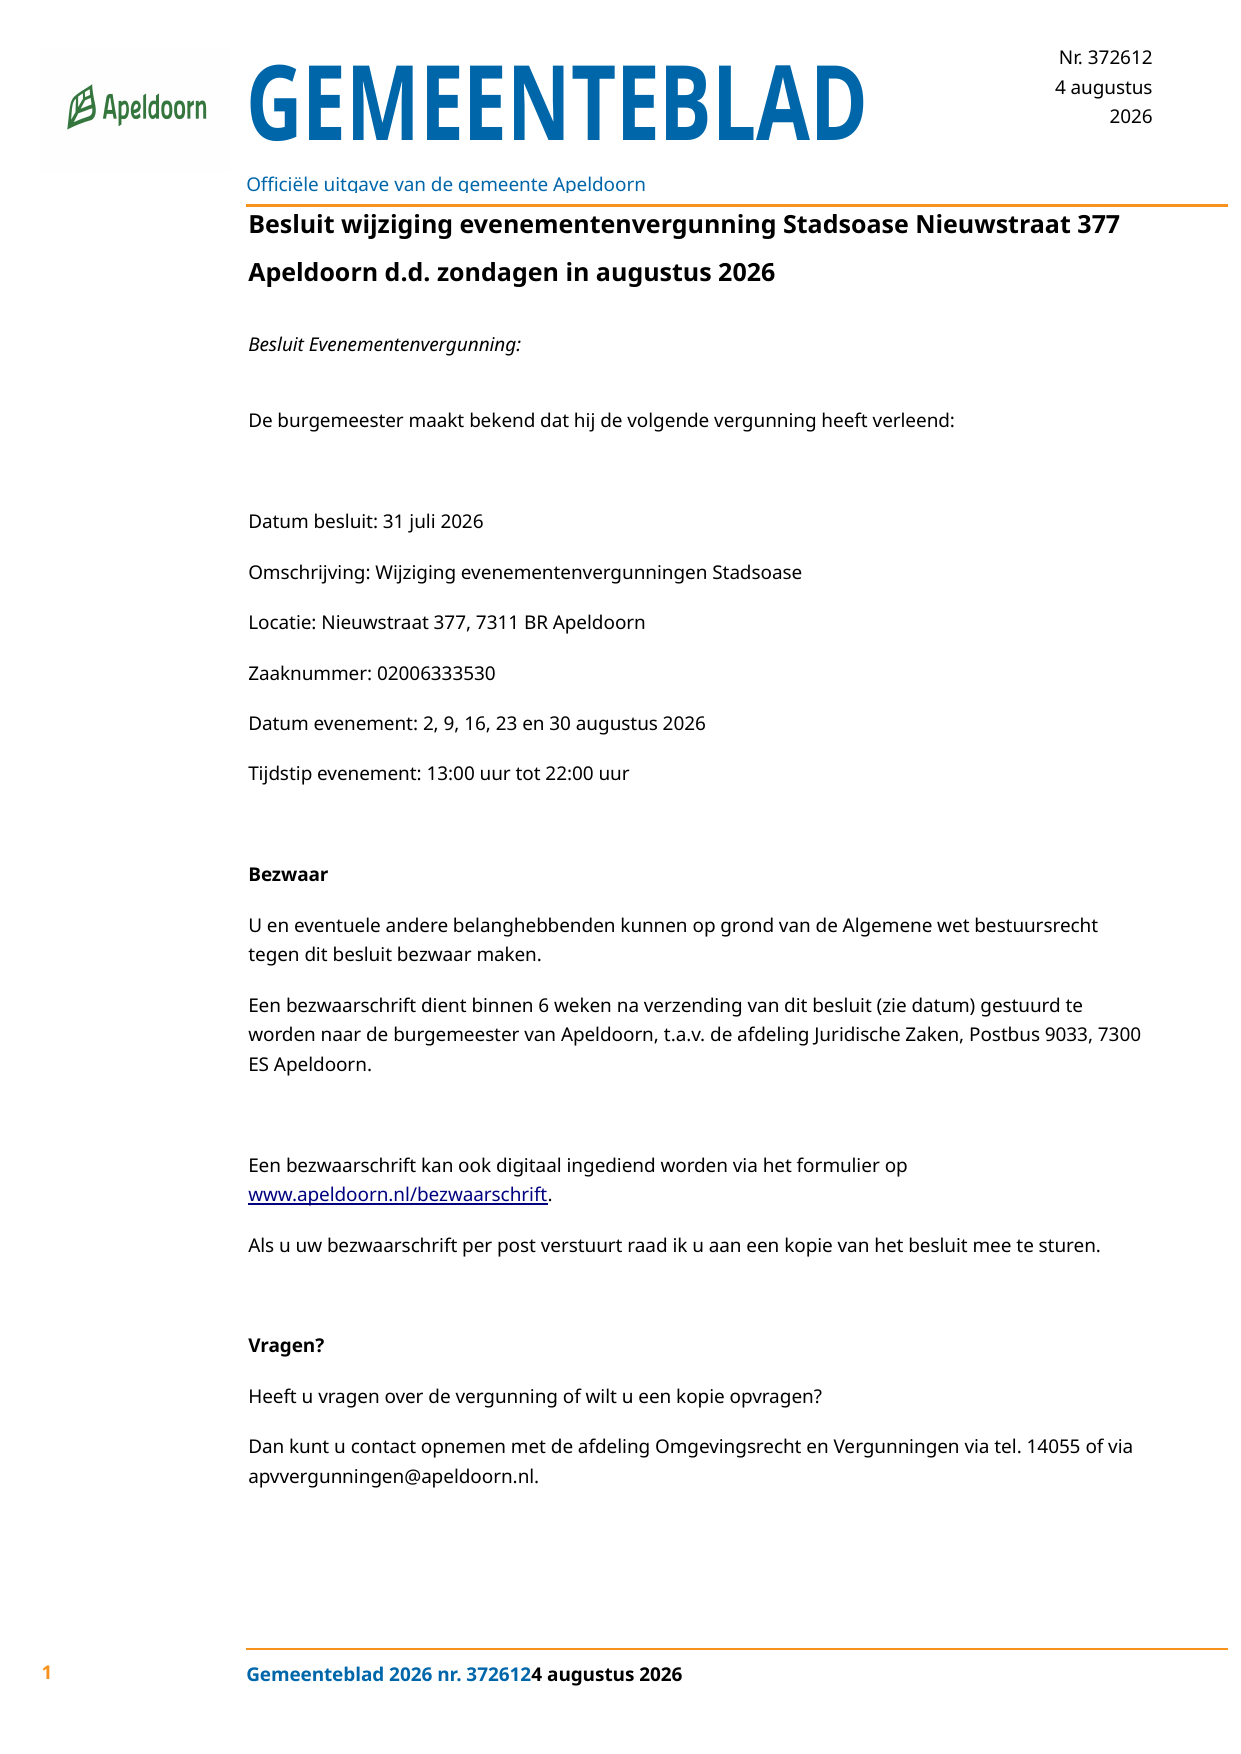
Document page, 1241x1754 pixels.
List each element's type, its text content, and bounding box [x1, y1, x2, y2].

text Zaaknummer: 02006333530 [248, 660, 1152, 685]
text Besluit wijziging evenementenvergunning Stadsoase Nieuwstraat 377 Apeldoorn d.d. zondagen in augustus 2026 [248, 207, 1152, 288]
text Vragen? [248, 1333, 1152, 1358]
text Een bezwaarschrift kan ook digitaal ingediend worden via het formulier op www.apeldoorn.nl/bezwaarschrift. [248, 1152, 1152, 1207]
text Een bezwaarschrift dient binnen 6 weken na verzending van dit besluit (zie datum) gestuurd te worden naar de burgemeester van Apeldoorn, t.a.v. de afdeling Juridische Zaken, Postbus 9033, 7300 ES Apeldoorn. [248, 992, 1152, 1077]
picture [41, 47, 231, 172]
text Besluit Evenementenvergunning: [248, 331, 1152, 357]
text U en eventuele andere belanghebbenden kunnen op grond van de Algemene wet bestuursrecht tegen dit besluit bezwaar maken. [248, 912, 1152, 967]
text Heeft u vragen over de vergunning of wilt u een kopie opvragen? [248, 1383, 1152, 1409]
text Omschrijving: Wijziging evenementenvergunningen Stadsoase [248, 559, 1152, 584]
text Datum besluit: 31 juli 2026 [248, 508, 1152, 534]
text Dan kunt u contact opnemen met de afdeling Omgevingsrecht en Vergunningen via tel. 14055 of via apvvergunningen@apeldoorn.nl. [248, 1433, 1152, 1489]
text Locatie: Nieuwstraat 377, 7311 BR Apeldoorn [248, 609, 1152, 635]
text De burgemeester maakt bekend dat hij de volgende vergunning heeft verleend: [248, 408, 1152, 433]
text Bezwaar [248, 861, 1152, 887]
text Tijdstip evenement: 13:00 uur tot 22:00 uur [248, 761, 1152, 786]
text Datum evenement: 2, 9, 16, 23 en 30 augustus 2026 [248, 710, 1152, 736]
text Als u uw bezwaarschrift per post verstuurt raad ik u aan een kopie van het besluit mee te sturen. [248, 1232, 1152, 1257]
